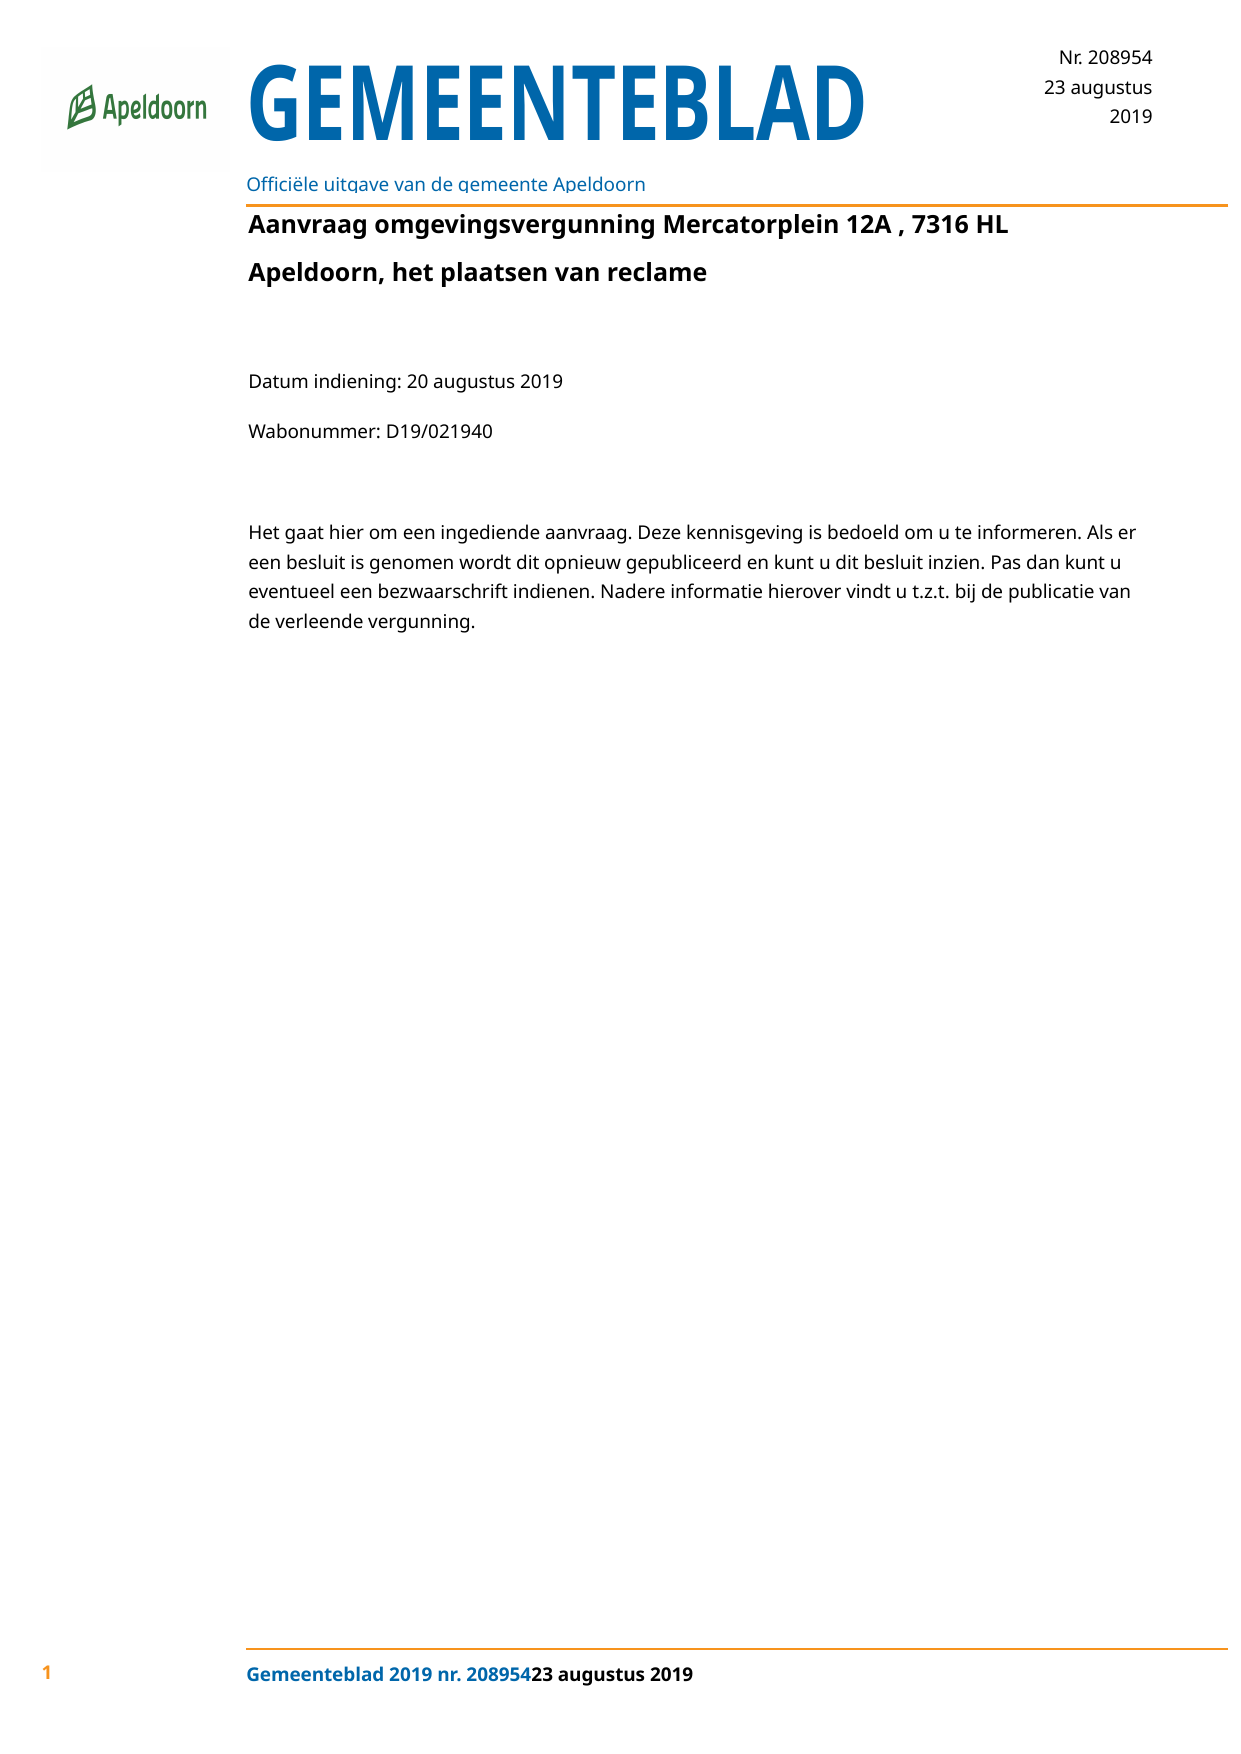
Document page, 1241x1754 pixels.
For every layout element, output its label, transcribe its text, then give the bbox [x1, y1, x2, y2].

text Het gaat hier om een ingediende aanvraag. Deze kennisgeving is bedoeld om u te informeren. Als er een besluit is genomen wordt dit opnieuw gepubliceerd en kunt u dit besluit inzien. Pas dan kunt u eventueel een bezwaarschrift indienen. Nadere informatie hierover vindt u t.z.t. bij de publicatie van de verleende vergunning. [248, 519, 1152, 634]
text Wabonummer: D19/021940 [248, 419, 1152, 444]
picture [41, 47, 231, 172]
text Datum indiening: 20 augustus 2019 [248, 368, 1152, 394]
text Aanvraag omgevingsvergunning Mercatorplein 12A , 7316 HL Apeldoorn, het plaatsen van reclame [248, 207, 1152, 288]
